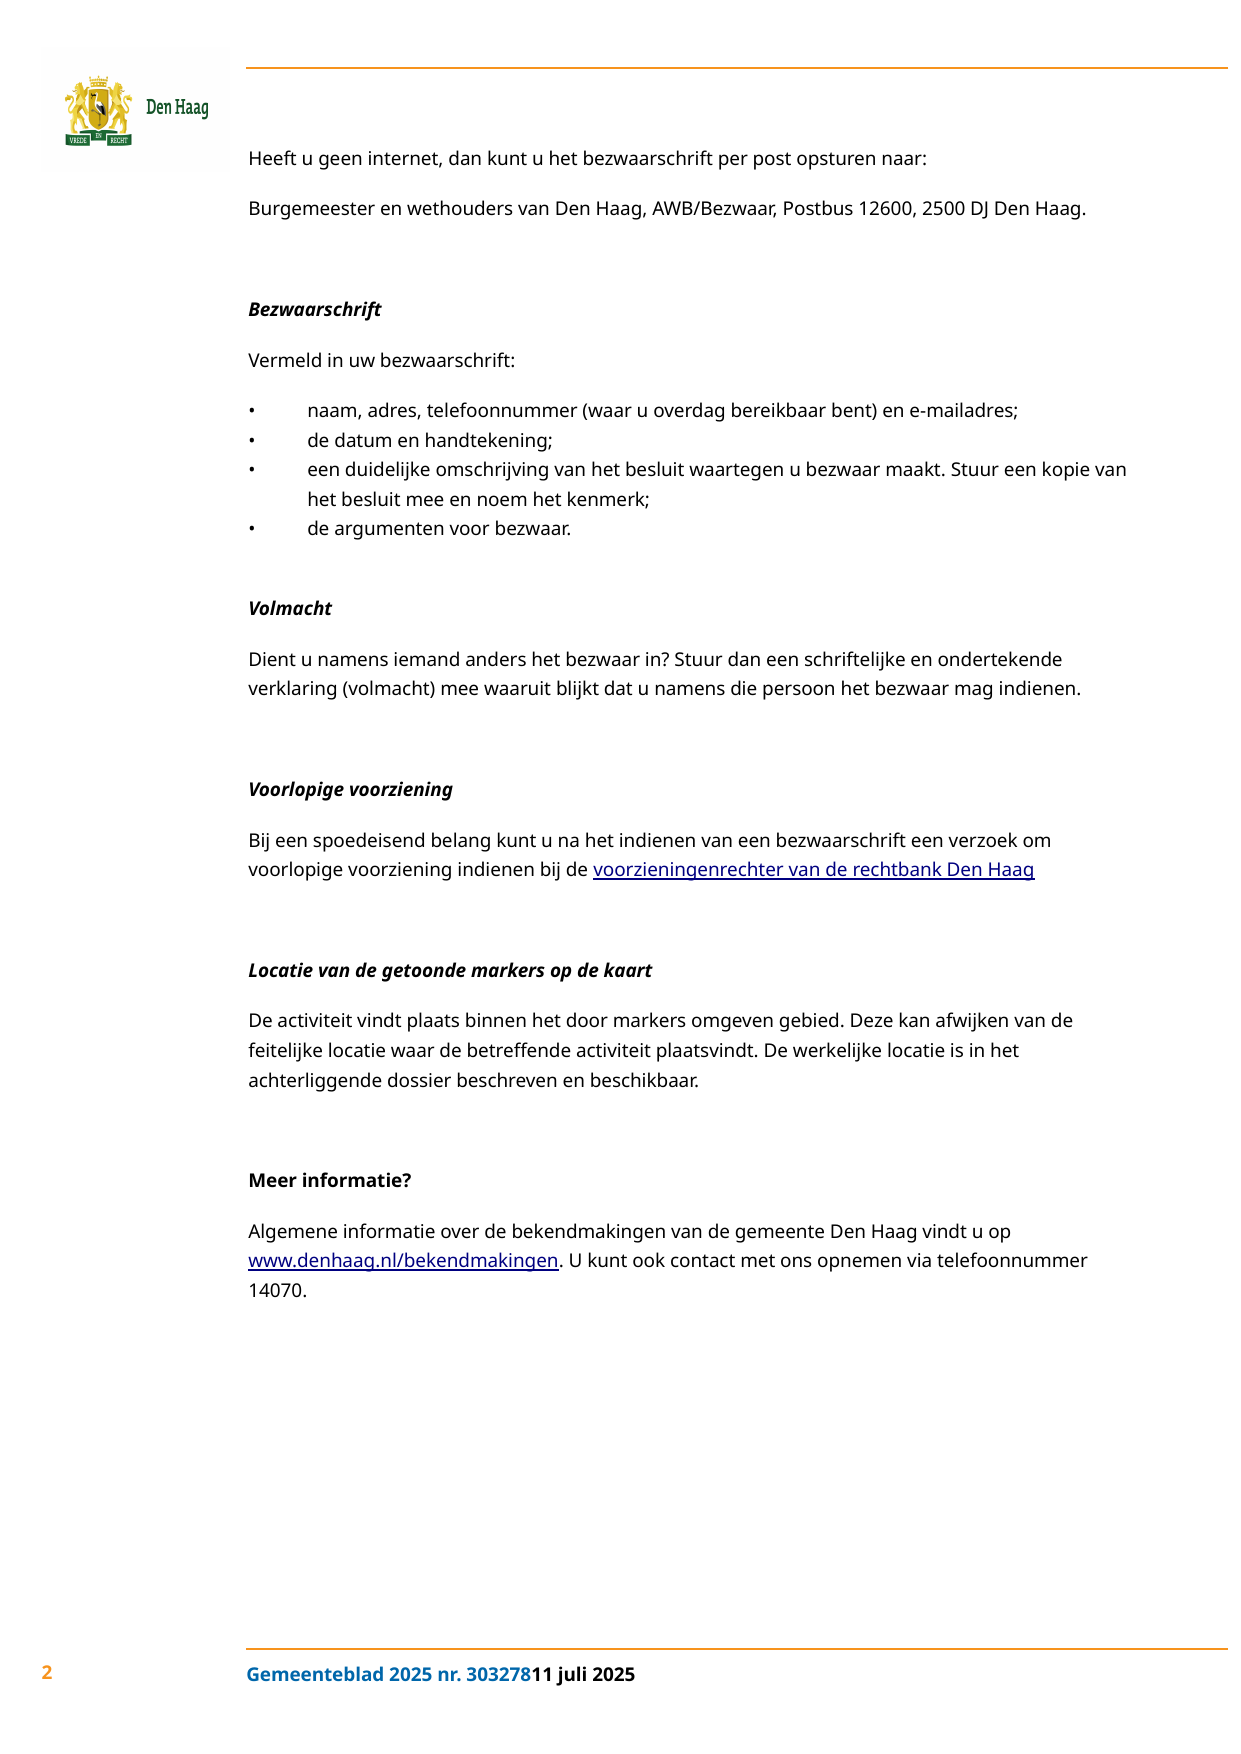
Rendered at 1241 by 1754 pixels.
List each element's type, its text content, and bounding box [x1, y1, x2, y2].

text Locatie van de getoonde markers op de kaart [248, 957, 1152, 983]
text Volmacht [248, 596, 1152, 621]
text Voorlopige voorziening [248, 776, 1152, 802]
text Meer informatie? [248, 1168, 1152, 1193]
list een duidelijke omschrijving van het besluit waartegen u bezwaar maakt. Stuur een kopie van het besluit mee en noem het kenmerk; [248, 456, 1152, 512]
text Bezwaarschrift [248, 296, 1152, 322]
text Algemene informatie over de bekendmakingen van de gemeente Den Haag vindt u op www.denhaag.nl/bekendmakingen. U kunt ook contact met ons opnemen via telefoonnummer 14070. [248, 1218, 1152, 1303]
text Dient u namens iemand anders het bezwaar in? Stuur dan een schriftelijke en ondertekende verklaring (volmacht) mee waaruit blijkt dat u namens die persoon het bezwaar mag indienen. [248, 646, 1152, 701]
picture [41, 47, 231, 172]
list de datum en handtekening; [248, 427, 1152, 453]
list de argumenten voor bezwaar. [248, 516, 1152, 541]
text Heeft u geen internet, dan kunt u het bezwaarschrift per post opsturen naar: [248, 145, 1152, 171]
text Bij een spoedeisend belang kunt u na het indienen van een bezwaarschrift een verzoek om voorlopige voorziening indienen bij de voorzieningenrechter van de rechtbank Den Haag [248, 827, 1152, 882]
list naam, adres, telefoonnummer (waar u overdag bereikbaar bent) en e-mailadres; [248, 397, 1152, 423]
text De activiteit vindt plaats binnen het door markers omgeven gebied. Deze kan afwijken van de feitelijke locatie waar de betreffende activiteit plaatsvindt. De werkelijke locatie is in het achterliggende dossier beschreven en beschikbaar. [248, 1008, 1152, 1093]
text Burgemeester en wethouders van Den Haag, AWB/Bezwaar, Postbus 12600, 2500 DJ Den Haag. [248, 196, 1152, 221]
text Vermeld in uw bezwaarschrift: [248, 347, 1152, 373]
